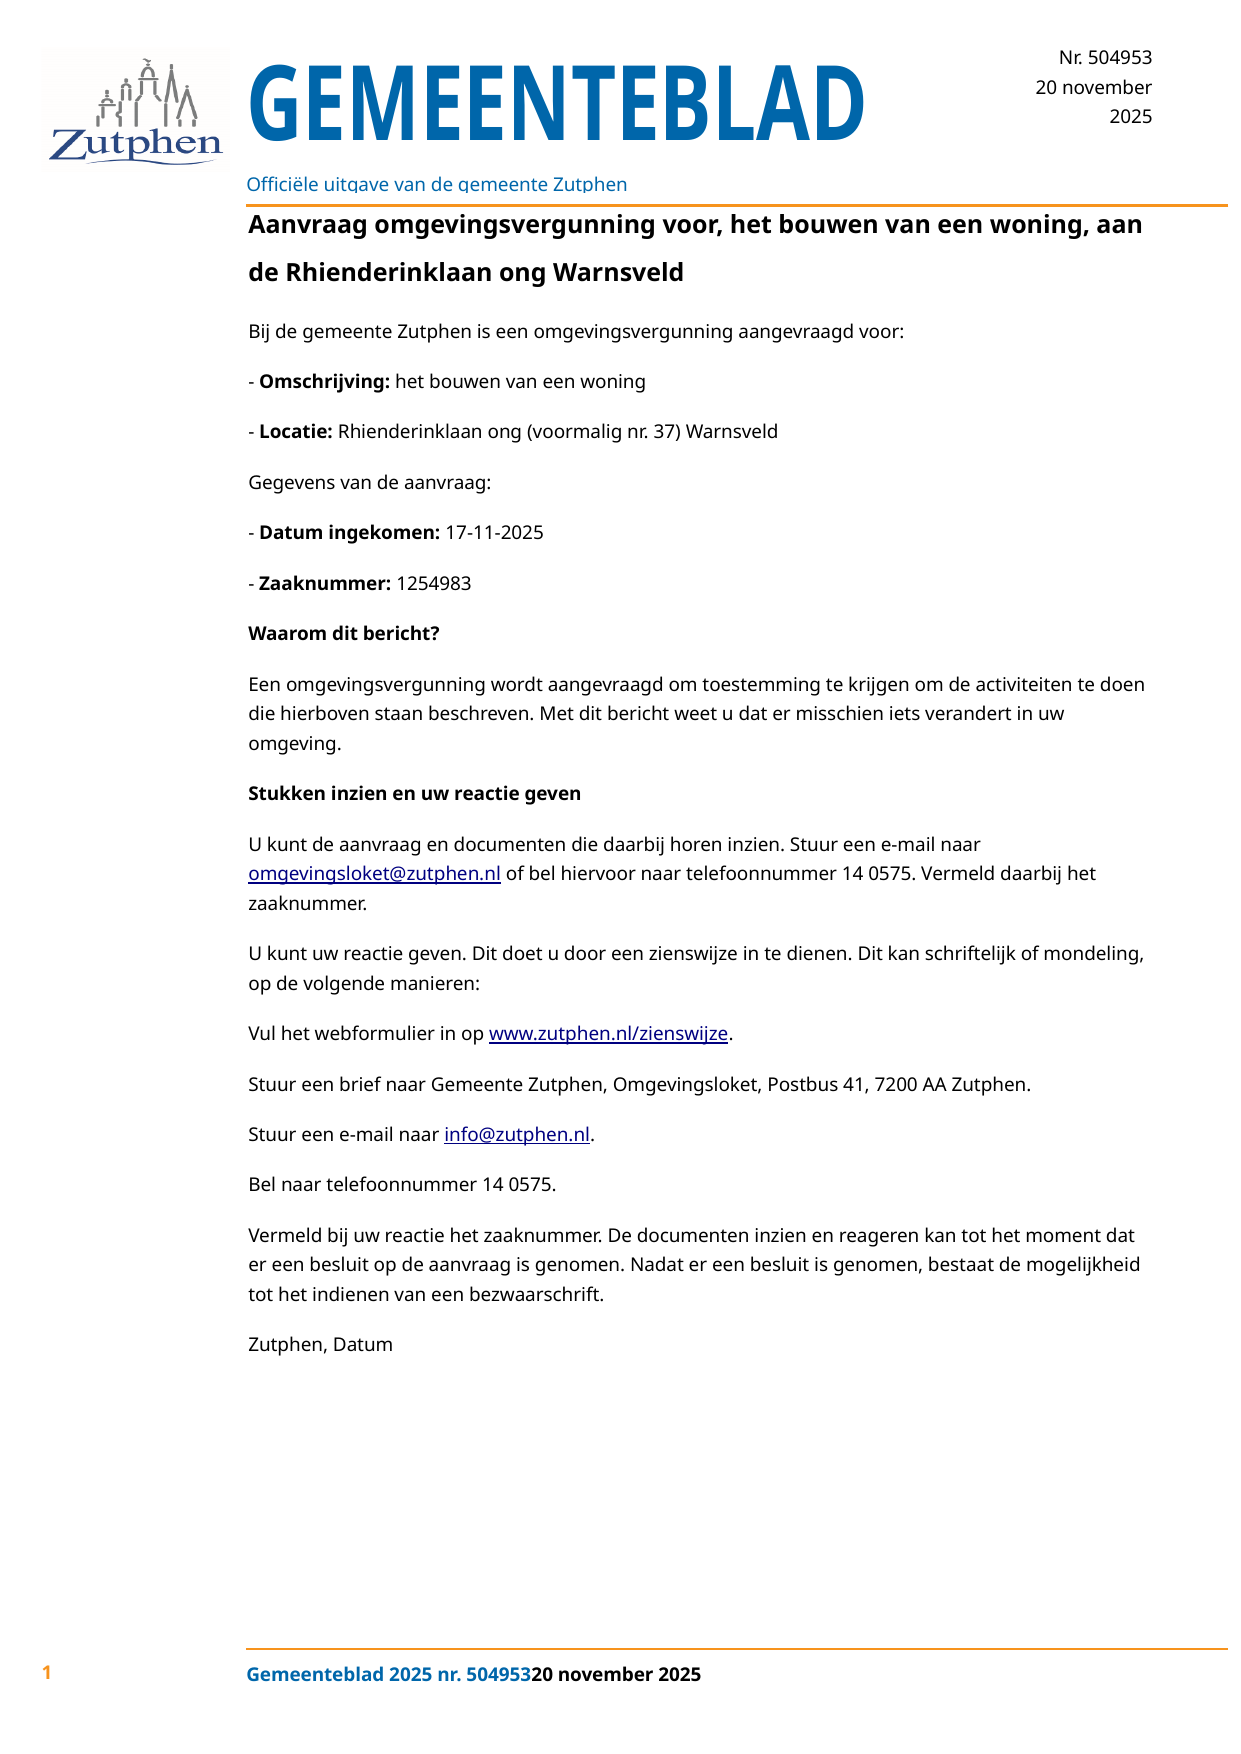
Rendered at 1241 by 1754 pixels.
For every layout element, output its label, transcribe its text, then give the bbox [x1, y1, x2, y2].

text Stuur een brief naar Gemeente Zutphen, Omgevingsloket, Postbus 41, 7200 AA Zutphen. [248, 1071, 1152, 1097]
text U kunt de aanvraag en documenten die daarbij horen inzien. Stuur een e-mail naar omgevingsloket@zutphen.nl of bel hiervoor naar telefoonnummer 14 0575. Vermeld daarbij het zaaknummer. [248, 831, 1152, 916]
text Een omgevingsvergunning wordt aangevraagd om toestemming te krijgen om de activiteiten te doen die hierboven staan beschreven. Met dit bericht weet u dat er misschien iets verandert in uw omgeving. [248, 671, 1152, 756]
text Stuur een e-mail naar info@zutphen.nl. [248, 1121, 1152, 1147]
text Waarom dit bericht? [248, 620, 1152, 646]
text Bij de gemeente Zutphen is een omgevingsvergunning aangevraagd voor: [248, 318, 1152, 344]
text Aanvraag omgevingsvergunning voor, het bouwen van een woning, aan de Rhienderinklaan ong Warnsveld [248, 207, 1152, 288]
text - Datum ingekomen: 17-11-2025 [248, 519, 1152, 545]
text Vul het webformulier in op www.zutphen.nl/zienswijze. [248, 1020, 1152, 1046]
text U kunt uw reactie geven. Dit doet u door een zienswijze in te dienen. Dit kan schriftelijk of mondeling, op de volgende manieren: [248, 940, 1152, 996]
picture [41, 47, 231, 172]
text Gegevens van de aanvraag: [248, 469, 1152, 495]
text Vermeld bij uw reactie het zaaknummer. De documenten inzien en reageren kan tot het moment dat er een besluit op de aanvraag is genomen. Nadat er een besluit is genomen, bestaat de mogelijkheid tot het indienen van een bezwaarschrift. [248, 1222, 1152, 1307]
text - Locatie: Rhienderinklaan ong (voormalig nr. 37) Warnsveld [248, 419, 1152, 444]
text Stukken inzien en uw reactie geven [248, 780, 1152, 806]
text Bel naar telefoonnummer 14 0575. [248, 1172, 1152, 1197]
text - Zaaknummer: 1254983 [248, 570, 1152, 596]
text Zutphen, Datum [248, 1332, 1152, 1357]
text - Omschrijving: het bouwen van een woning [248, 368, 1152, 394]
